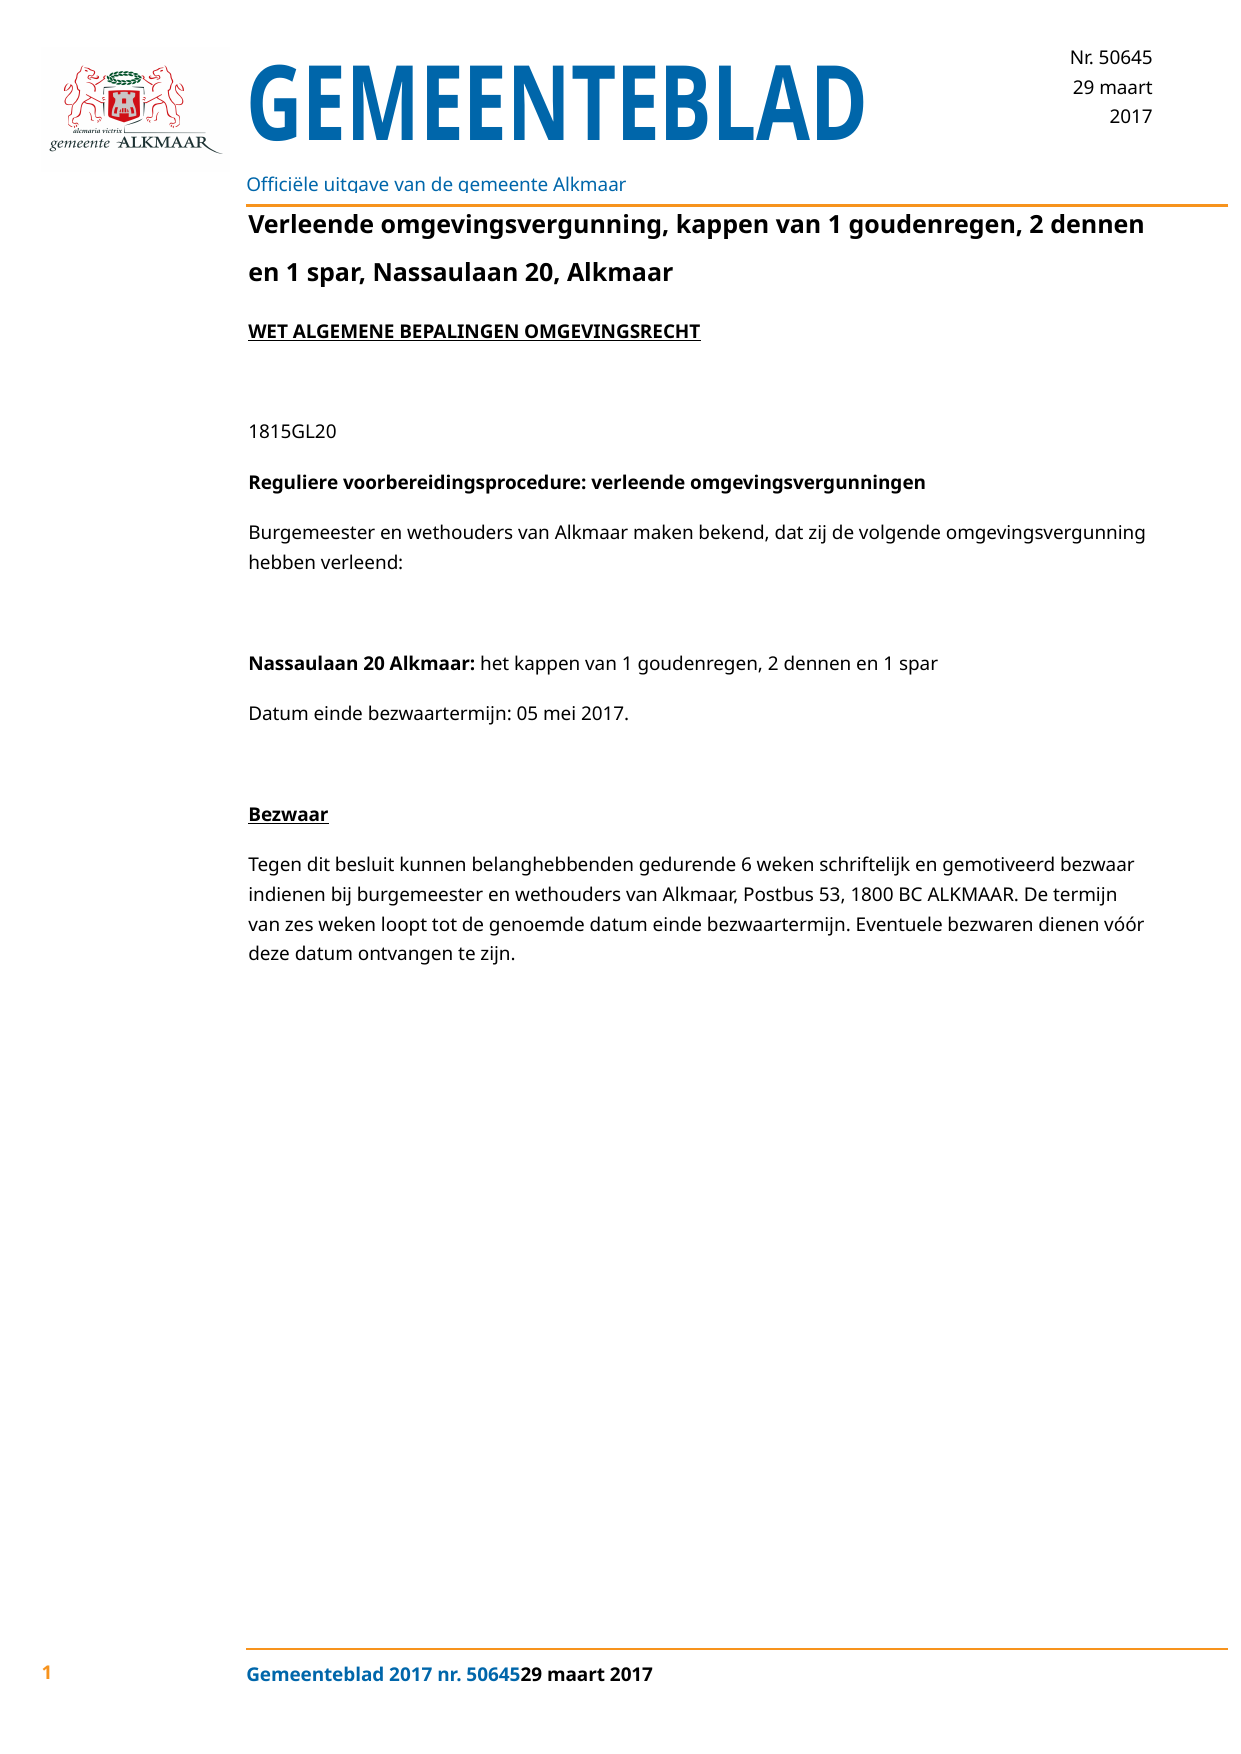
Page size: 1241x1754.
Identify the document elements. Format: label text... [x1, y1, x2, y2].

text Verleende omgevingsvergunning, kappen van 1 goudenregen, 2 dennen en 1 spar, Nassaulaan 20, Alkmaar [248, 207, 1152, 288]
text Bezwaar [248, 801, 1152, 827]
text Burgemeester en wethouders van Alkmaar maken bekend, dat zij de volgende omgevingsvergunning hebben verleend: [248, 519, 1152, 575]
text WET ALGEMENE BEPALINGEN OMGEVINGSRECHT [248, 318, 1152, 344]
text Datum einde bezwaartermijn: 05 mei 2017. [248, 700, 1152, 726]
text Reguliere voorbereidingsprocedure: verleende omgevingsvergunningen [248, 469, 1152, 495]
text Nassaulaan 20 Alkmaar: het kappen van 1 goudenregen, 2 dennen en 1 spar [248, 650, 1152, 676]
picture [41, 47, 231, 172]
text Tegen dit besluit kunnen belanghebbenden gedurende 6 weken schriftelijk en gemotiveerd bezwaar indienen bij burgemeester en wethouders van Alkmaar, Postbus 53, 1800 BC ALKMAAR. De termijn van zes weken loopt tot de genoemde datum einde bezwaartermijn. Eventuele bezwaren dienen vóór deze datum ontvangen te zijn. [248, 852, 1152, 966]
text 1815GL20 [248, 419, 1152, 444]
